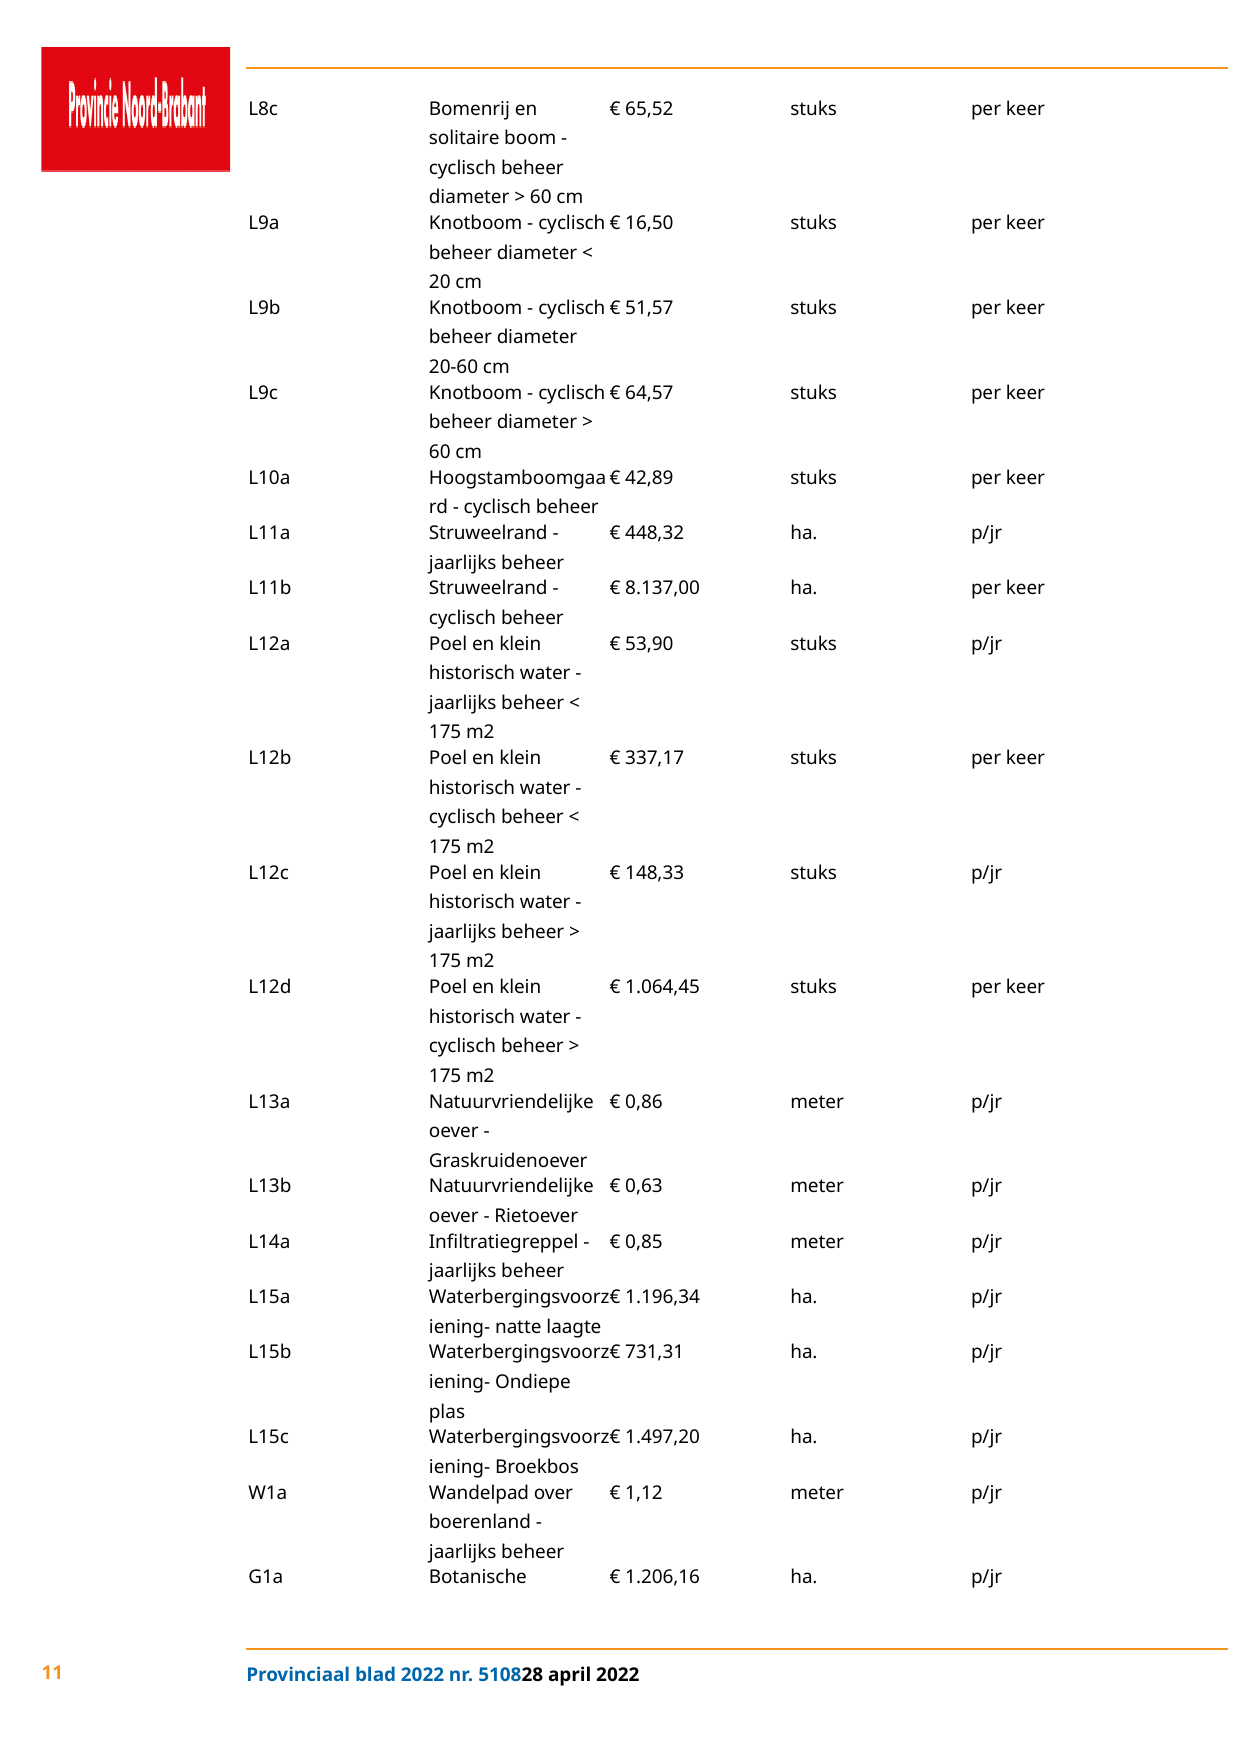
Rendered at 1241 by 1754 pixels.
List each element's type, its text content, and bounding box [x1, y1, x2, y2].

table_cell Knotboom - cyclisch beheer diameter 20-60 cm [429, 294, 609, 379]
table_cell L9a [248, 209, 429, 294]
table_cell p/jr [971, 519, 1152, 574]
table_cell Waterbergingsvoorziening- natte laagte [429, 1283, 609, 1339]
table_cell L9c [248, 379, 429, 464]
table_cell ha. [790, 1564, 971, 1589]
table_cell p/jr [971, 1173, 1152, 1228]
table_cell stuks [790, 859, 971, 973]
table_cell Botanische [429, 1564, 609, 1589]
table_cell G1a [248, 1564, 429, 1589]
table_cell stuks [790, 209, 971, 294]
table_cell stuks [790, 294, 971, 379]
table_cell Bomenrij en solitaire boom - cyclisch beheer diameter > 60 cm [429, 95, 609, 209]
table_cell p/jr [971, 1424, 1152, 1479]
table_cell ha. [790, 575, 971, 630]
table_cell Knotboom - cyclisch beheer diameter > 60 cm [429, 379, 609, 464]
table_cell stuks [790, 379, 971, 464]
table_cell Knotboom - cyclisch beheer diameter < 20 cm [429, 209, 609, 294]
table_cell per keer [971, 744, 1152, 859]
table_cell Waterbergingsvoorziening- Broekbos [429, 1424, 609, 1479]
table_cell p/jr [971, 1479, 1152, 1564]
table_cell per keer [971, 379, 1152, 464]
table_cell stuks [790, 95, 971, 209]
table_cell € 42,89 [609, 464, 790, 519]
table_cell € 0,63 [609, 1173, 790, 1228]
table_cell per keer [971, 95, 1152, 209]
table_cell Infiltratiegreppel - jaarlijks beheer [429, 1228, 609, 1283]
table_cell € 1.196,34 [609, 1283, 790, 1339]
table_cell per keer [971, 575, 1152, 630]
table_cell € 16,50 [609, 209, 790, 294]
table_cell € 1.497,20 [609, 1424, 790, 1479]
table_cell p/jr [971, 859, 1152, 973]
table_cell meter [790, 1228, 971, 1283]
table_cell Struweelrand - cyclisch beheer [429, 575, 609, 630]
table_cell Wandelpad over boerenland - jaarlijks beheer [429, 1479, 609, 1564]
table_cell p/jr [971, 1339, 1152, 1423]
table_cell L14a [248, 1228, 429, 1283]
table_cell L12a [248, 630, 429, 744]
table_cell € 65,52 [609, 95, 790, 209]
table_cell per keer [971, 464, 1152, 519]
table_cell ha. [790, 1339, 971, 1423]
table_cell ha. [790, 519, 971, 574]
table_cell L13b [248, 1173, 429, 1228]
table_cell per keer [971, 209, 1152, 294]
table_cell per keer [971, 294, 1152, 379]
table_cell p/jr [971, 1283, 1152, 1339]
table_cell ha. [790, 1283, 971, 1339]
table_cell L12d [248, 973, 429, 1088]
table_cell stuks [790, 973, 971, 1088]
table_cell Natuurvriendelijke oever - Graskruidenoever [429, 1088, 609, 1173]
table_cell € 64,57 [609, 379, 790, 464]
table_cell ha. [790, 1424, 971, 1479]
table_cell Poel en klein historisch water - cyclisch beheer < 175 m2 [429, 744, 609, 859]
table_cell Poel en klein historisch water - jaarlijks beheer > 175 m2 [429, 859, 609, 973]
table_cell Hoogstamboomgaard - cyclisch beheer [429, 464, 609, 519]
table_cell L10a [248, 464, 429, 519]
table_cell p/jr [971, 630, 1152, 744]
table_cell € 448,32 [609, 519, 790, 574]
table_cell € 0,86 [609, 1088, 790, 1173]
table_cell meter [790, 1173, 971, 1228]
table_cell L15b [248, 1339, 429, 1423]
table_cell L13a [248, 1088, 429, 1173]
table_cell Struweelrand - jaarlijks beheer [429, 519, 609, 574]
table_cell € 731,31 [609, 1339, 790, 1423]
table_cell per keer [971, 973, 1152, 1088]
table_cell € 1.064,45 [609, 973, 790, 1088]
table_cell Waterbergingsvoorziening- Ondiepe plas [429, 1339, 609, 1423]
table_cell stuks [790, 464, 971, 519]
table_cell p/jr [971, 1088, 1152, 1173]
table_cell € 8.137,00 [609, 575, 790, 630]
table_cell € 51,57 [609, 294, 790, 379]
table_cell Poel en klein historisch water - jaarlijks beheer < 175 m2 [429, 630, 609, 744]
table_cell L12c [248, 859, 429, 973]
table_cell Natuurvriendelijke oever - Rietoever [429, 1173, 609, 1228]
table_cell € 1.206,16 [609, 1564, 790, 1589]
table_cell Poel en klein historisch water - cyclisch beheer > 175 m2 [429, 973, 609, 1088]
table_cell L9b [248, 294, 429, 379]
table_cell € 0,85 [609, 1228, 790, 1283]
table_cell € 148,33 [609, 859, 790, 973]
table_cell L11a [248, 519, 429, 574]
table_cell p/jr [971, 1228, 1152, 1283]
table_cell stuks [790, 744, 971, 859]
table_cell € 337,17 [609, 744, 790, 859]
table_cell L12b [248, 744, 429, 859]
table_cell meter [790, 1088, 971, 1173]
table_cell L15c [248, 1424, 429, 1479]
table_cell L15a [248, 1283, 429, 1339]
picture [41, 47, 231, 172]
table_cell meter [790, 1479, 971, 1564]
table_cell W1a [248, 1479, 429, 1564]
table_cell L11b [248, 575, 429, 630]
table_cell p/jr [971, 1564, 1152, 1589]
table_cell € 1,12 [609, 1479, 790, 1564]
table_cell € 53,90 [609, 630, 790, 744]
table_cell L8c [248, 95, 429, 209]
table_cell stuks [790, 630, 971, 744]
